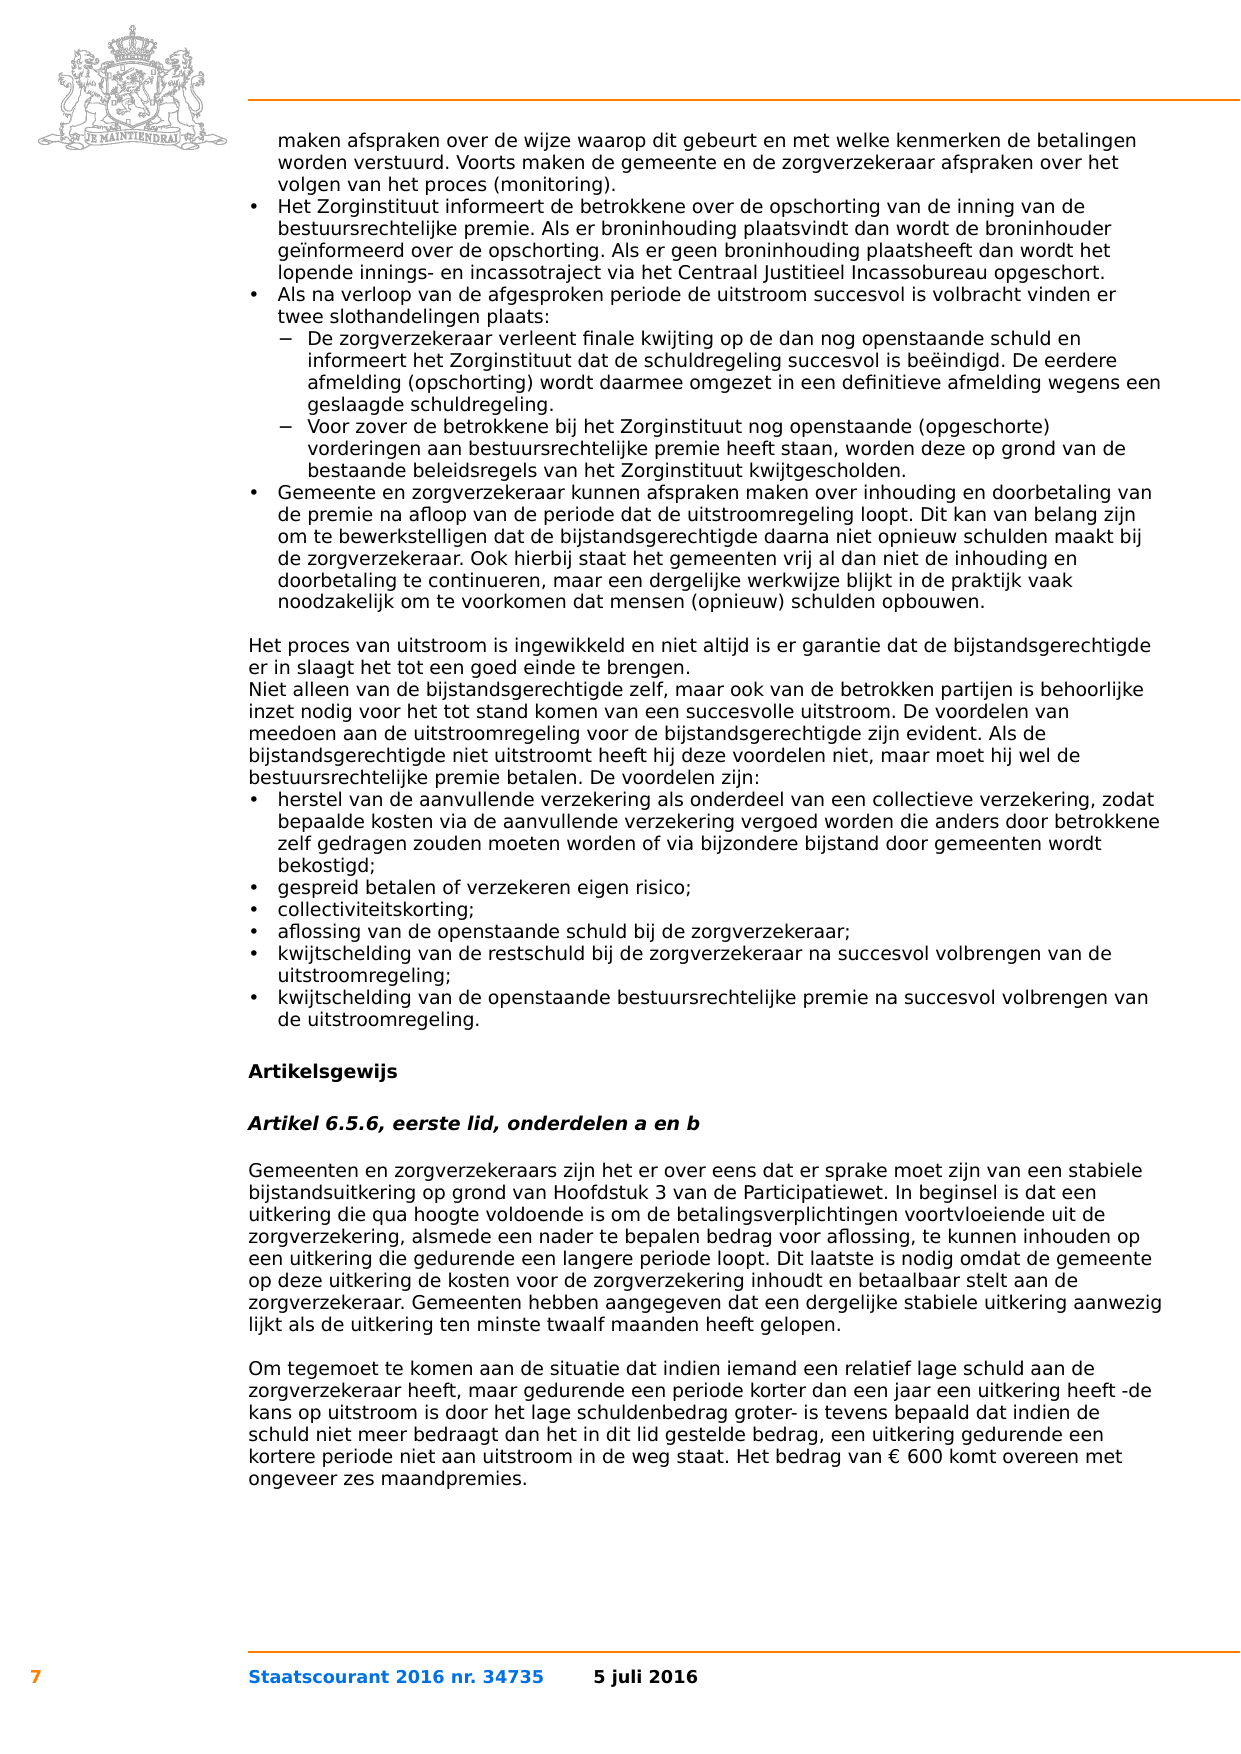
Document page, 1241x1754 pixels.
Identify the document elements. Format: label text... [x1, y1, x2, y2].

picture [38, 25, 227, 150]
text Gemeenten en zorgverzekeraars zijn het er over eens dat er sprake moet zijn van een stabiele bijstandsuitkering op grond van Hoofdstuk 3 van de Participatiewet. In beginsel is dat een uitkering die qua hoogte voldoende is om de betalingsverplichtingen voortvloeiende uit de zorgverzekering, alsmede een nader te bepalen bedrag voor aflossing, te kunnen inhouden op een uitkering die gedurende een langere periode loopt. Dit laatste is nodig omdat de gemeente op deze uitkering de kosten voor de zorgverzekering inhoudt en betaalbaar stelt aan de zorgverzekeraar. Gemeenten hebben aangegeven dat een dergelijke stabiele uitkering aanwezig lijkt als de uitkering ten minste twaalf maanden heeft gelopen. [248, 1160, 1163, 1336]
text • gespreid betalen of verzekeren eigen risico; [248, 877, 1163, 899]
text − Voor zover de betrokkene bij het Zorginstituut nog openstaande (opgeschorte) vorderingen aan bestuursrechtelijke premie heeft staan, worden deze op grond van de bestaande beleidsregels van het Zorginstituut kwijtgescholden. [278, 416, 1163, 482]
text • Als na verloop van de afgesproken periode de uitstroom succesvol is volbracht vinden er twee slothandelingen plaats: [248, 284, 1163, 328]
text • kwijtschelding van de restschuld bij de zorgverzekeraar na succesvol volbrengen van de uitstroomregeling; [248, 943, 1163, 987]
text Om tegemoet te komen aan de situatie dat indien iemand een relatief lage schuld aan de zorgverzekeraar heeft, maar gedurende een periode korter dan een jaar een uitkering heeft -de kans op uitstroom is door het lage schuldenbedrag groter- is tevens bepaald dat indien de schuld niet meer bedraagt dan het in dit lid gestelde bedrag, een uitkering gedurende een kortere periode niet aan uitstroom in de weg staat. Het bedrag van € 600 komt overeen met ongeveer zes maandpremies. [248, 1358, 1163, 1489]
text Het proces van uitstroom is ingewikkeld en niet altijd is er garantie dat de bijstandsgerechtigde er in slaagt het tot een goed einde te brengen. [248, 635, 1163, 679]
text • Het Zorginstituut informeert de betrokkene over de opschorting van de inning van de bestuursrechtelijke premie. Als er broninhouding plaatsvindt dan wordt de broninhouder geïnformeerd over de opschorting. Als er geen broninhouding plaatsheeft dan wordt het lopende innings- en incassotraject via het Centraal Justitieel Incassobureau opgeschort. [248, 196, 1163, 284]
text • aflossing van de openstaande schuld bij de zorgverzekeraar; [248, 921, 1163, 943]
text • herstel van de aanvullende verzekering als onderdeel van een collectieve verzekering, zodat bepaalde kosten via de aanvullende verzekering vergoed worden die anders door betrokkene zelf gedragen zouden moeten worden of via bijzondere bijstand door gemeenten wordt bekostigd; [248, 789, 1163, 877]
subtitle Artikel 6.5.6, eerste lid, onderdelen a en b [248, 1113, 1163, 1135]
text Niet alleen van de bijstandsgerechtigde zelf, maar ook van de betrokken partijen is behoorlijke inzet nodig voor het tot stand komen van een succesvolle uitstroom. De voordelen van meedoen aan de uitstroomregeling voor de bijstandsgerechtigde zijn evident. Als de bijstandsgerechtigde niet uitstroomt heeft hij deze voordelen niet, maar moet hij wel de bestuursrechtelijke premie betalen. De voordelen zijn: [248, 679, 1163, 789]
text • kwijtschelding van de openstaande bestuursrechtelijke premie na succesvol volbrengen van de uitstroomregeling. [248, 987, 1163, 1031]
subtitle Artikelsgewijs [248, 1061, 1163, 1083]
text • collectiviteitskorting; [248, 899, 1163, 921]
text • Gemeente en zorgverzekeraar kunnen afspraken maken over inhouding en doorbetaling van de premie na afloop van de periode dat de uitstroomregeling loopt. Dit kan van belang zijn om te bewerkstelligen dat de bijstandsgerechtigde daarna niet opnieuw schulden maakt bij de zorgverzekeraar. Ook hierbij staat het gemeenten vrij al dan niet de inhouding en doorbetaling te continueren, maar een dergelijke werkwijze blijkt in de praktijk vaak noodzakelijk om te voorkomen dat mensen (opnieuw) schulden opbouwen. [248, 482, 1163, 613]
text maken afspraken over de wijze waarop dit gebeurt en met welke kenmerken de betalingen worden verstuurd. Voorts maken de gemeente en de zorgverzekeraar afspraken over het volgen van het proces (monitoring). [248, 130, 1163, 196]
text − De zorgverzekeraar verleent finale kwijting op de dan nog openstaande schuld en informeert het Zorginstituut dat de schuldregeling succesvol is beëindigd. De eerdere afmelding (opschorting) wordt daarmee omgezet in een definitieve afmelding wegens een geslaagde schuldregeling. [278, 328, 1163, 416]
